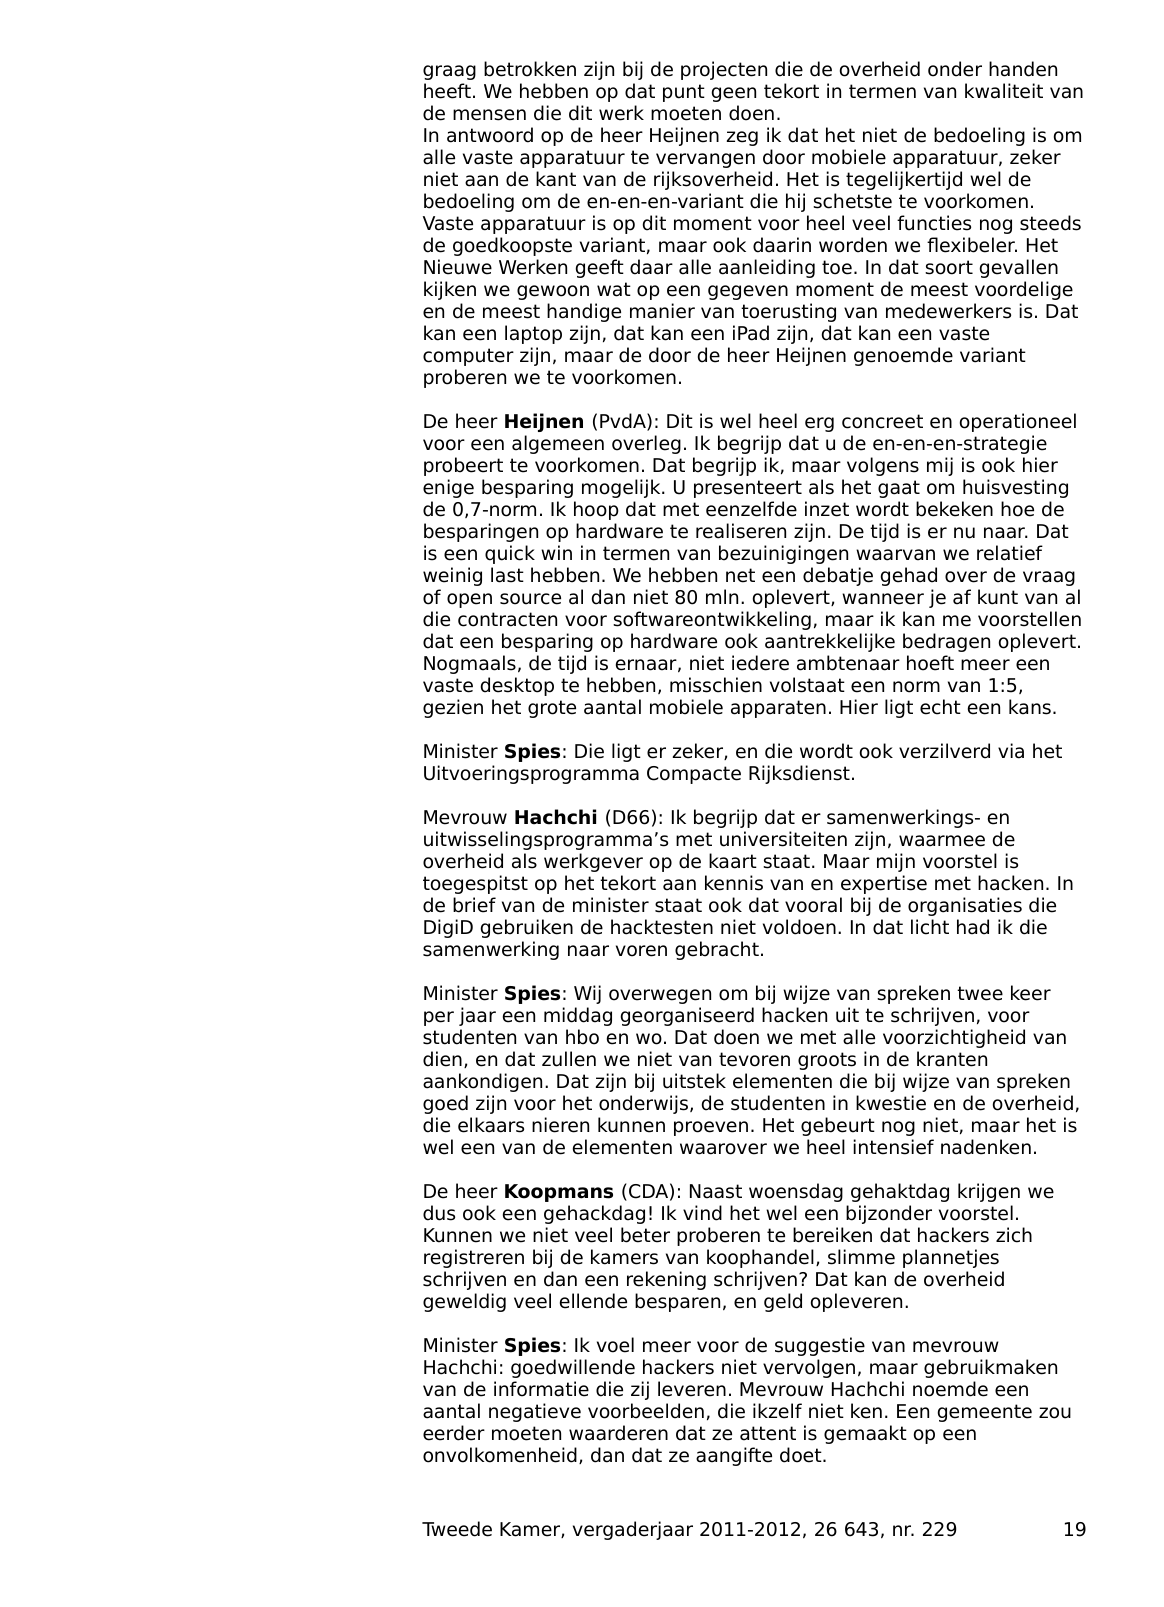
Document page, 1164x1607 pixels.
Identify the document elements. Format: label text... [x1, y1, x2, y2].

text graag betrokken zijn bij de projecten die de overheid onder handen heeft. We hebben op dat punt geen tekort in termen van kwaliteit van de mensen die dit werk moeten doen. [422, 59, 1087, 125]
text De heer Heijnen (PvdA): Dit is wel heel erg concreet en operationeel voor een algemeen overleg. Ik begrijp dat u de en-en-en-strategie probeert te voorkomen. Dat begrijp ik, maar volgens mij is ook hier enige besparing mogelijk. U presenteert als het gaat om huisvesting de 0,7-norm. Ik hoop dat met eenzelfde inzet wordt bekeken hoe de besparingen op hardware te realiseren zijn. De tijd is er nu naar. Dat is een quick win in termen van bezuinigingen waarvan we relatief weinig last hebben. We hebben net een debatje gehad over de vraag of open source al dan niet 80 mln. oplevert, wanneer je af kunt van al die contracten voor softwareontwikkeling, maar ik kan me voorstellen dat een besparing op hardware ook aantrekkelijke bedragen oplevert. Nogmaals, de tijd is ernaar, niet iedere ambtenaar hoeft meer een vaste desktop te hebben, misschien volstaat een norm van 1:5, gezien het grote aantal mobiele apparaten. Hier ligt echt een kans. [422, 411, 1087, 719]
text De heer Koopmans (CDA): Naast woensdag gehaktdag krijgen we dus ook een gehackdag! Ik vind het wel een bijzonder voorstel. Kunnen we niet veel beter proberen te bereiken dat hackers zich registreren bij de kamers van koophandel, slimme plannetjes schrijven en dan een rekening schrijven? Dat kan de overheid geweldig veel ellende besparen, en geld opleveren. [422, 1181, 1087, 1313]
text Minister Spies: Ik voel meer voor de suggestie van mevrouw Hachchi: goedwillende hackers niet vervolgen, maar gebruikmaken van de informatie die zij leveren. Mevrouw Hachchi noemde een aantal negatieve voorbeelden, die ikzelf niet ken. Een gemeente zou eerder moeten waarderen dat ze attent is gemaakt op een onvolkomenheid, dan dat ze aangifte doet. [422, 1335, 1087, 1467]
text Minister Spies: Die ligt er zeker, en die wordt ook verzilverd via het Uitvoeringsprogramma Compacte Rijksdienst. [422, 741, 1087, 785]
text Mevrouw Hachchi (D66): Ik begrijp dat er samenwerkings- en uitwisselingsprogramma’s met universiteiten zijn, waarmee de overheid als werkgever op de kaart staat. Maar mijn voorstel is toegespitst op het tekort aan kennis van en expertise met hacken. In de brief van de minister staat ook dat vooral bij de organisaties die DigiD gebruiken de hacktesten niet voldoen. In dat licht had ik die samenwerking naar voren gebracht. [422, 807, 1087, 961]
text Minister Spies: Wij overwegen om bij wijze van spreken twee keer per jaar een middag georganiseerd hacken uit te schrijven, voor studenten van hbo en wo. Dat doen we met alle voorzichtigheid van dien, en dat zullen we niet van tevoren groots in de kranten aankondigen. Dat zijn bij uitstek elementen die bij wijze van spreken goed zijn voor het onderwijs, de studenten in kwestie en de overheid, die elkaars nieren kunnen proeven. Het gebeurt nog niet, maar het is wel een van de elementen waarover we heel intensief nadenken. [422, 983, 1087, 1159]
text In antwoord op de heer Heijnen zeg ik dat het niet de bedoeling is om alle vaste apparatuur te vervangen door mobiele apparatuur, zeker niet aan de kant van de rijksoverheid. Het is tegelijkertijd wel de bedoeling om de en-en-en-variant die hij schetste te voorkomen. Vaste apparatuur is op dit moment voor heel veel functies nog steeds de goedkoopste variant, maar ook daarin worden we flexibeler. Het Nieuwe Werken geeft daar alle aanleiding toe. In dat soort gevallen kijken we gewoon wat op een gegeven moment de meest voordelige en de meest handige manier van toerusting van medewerkers is. Dat kan een laptop zijn, dat kan een iPad zijn, dat kan een vaste computer zijn, maar de door de heer Heijnen genoemde variant proberen we te voorkomen. [422, 125, 1087, 389]
